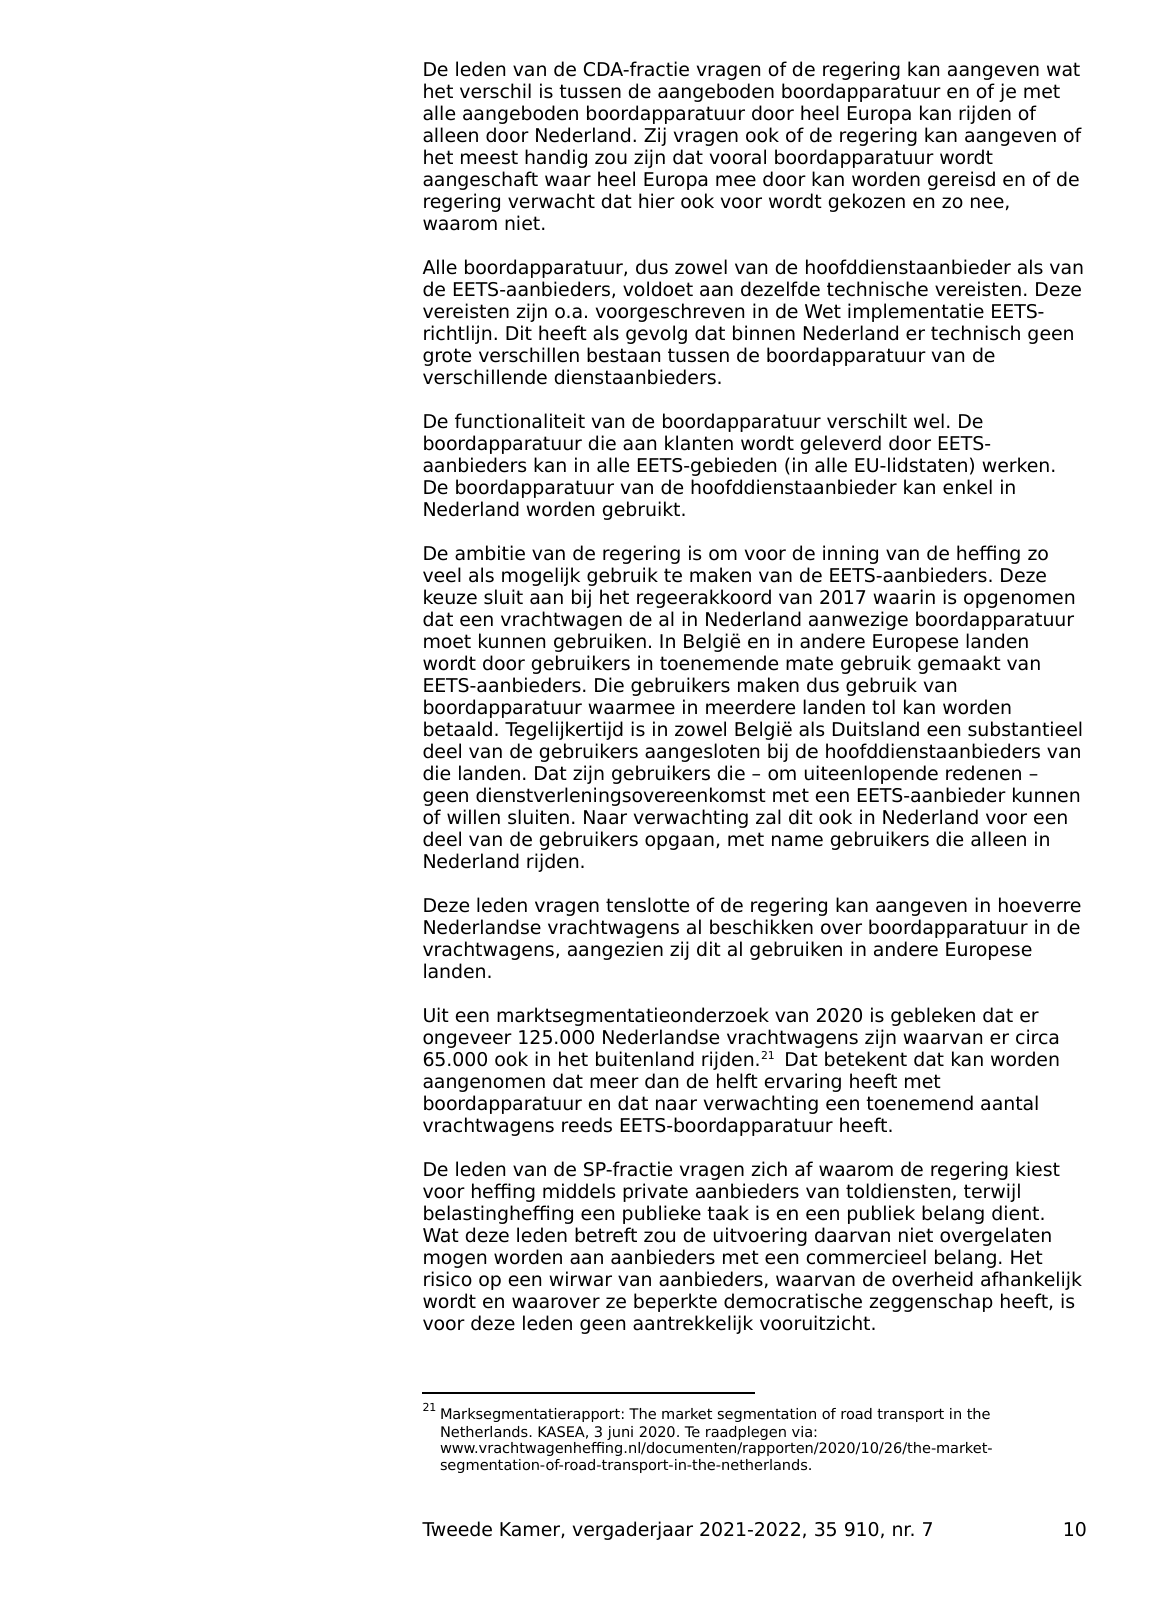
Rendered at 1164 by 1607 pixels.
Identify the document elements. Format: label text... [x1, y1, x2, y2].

text Marksegmentatierapport: The market segmentation of road transport in the Netherlands. KASEA, 3 juni 2020. Te raadplegen via: www.vrachtwagenheffing.nl/documenten/rapporten/2020/10/26/the-market-segmentation-of-road-transport-in-the-netherlands. [422, 1402, 1087, 1474]
text De functionaliteit van de boordapparatuur verschilt wel. De boordapparatuur die aan klanten wordt geleverd door EETS-aanbieders kan in alle EETS-gebieden (in alle EU-lidstaten) werken. De boordapparatuur van de hoofddienstaanbieder kan enkel in Nederland worden gebruikt. [422, 411, 1087, 521]
text Alle boordapparatuur, dus zowel van de hoofddienstaanbieder als van de EETS-aanbieders, voldoet aan dezelfde technische vereisten. Deze vereisten zijn o.a. voorgeschreven in de Wet implementatie EETS-richtlijn. Dit heeft als gevolg dat binnen Nederland er technisch geen grote verschillen bestaan tussen de boordapparatuur van de verschillende dienstaanbieders. [422, 257, 1087, 389]
text De leden van de CDA-fractie vragen of de regering kan aangeven wat het verschil is tussen de aangeboden boordapparatuur en of je met alle aangeboden boordapparatuur door heel Europa kan rijden of alleen door Nederland. Zij vragen ook of de regering kan aangeven of het meest handig zou zijn dat vooral boordapparatuur wordt aangeschaft waar heel Europa mee door kan worden gereisd en of de regering verwacht dat hier ook voor wordt gekozen en zo nee, waarom niet. [422, 59, 1087, 235]
text De leden van de SP-fractie vragen zich af waarom de regering kiest voor heffing middels private aanbieders van toldiensten, terwijl belastingheffing een publieke taak is en een publiek belang dient. Wat deze leden betreft zou de uitvoering daarvan niet overgelaten mogen worden aan aanbieders met een commercieel belang. Het risico op een wirwar van aanbieders, waarvan de overheid afhankelijk wordt en waarover ze beperkte democratische zeggenschap heeft, is voor deze leden geen aantrekkelijk vooruitzicht. [422, 1159, 1087, 1335]
text Uit een marktsegmentatieonderzoek van 2020 is gebleken dat er ongeveer 125.000 Nederlandse vrachtwagens zijn waarvan er circa 65.000 ook in het buitenland rijden. Dat betekent dat kan worden aangenomen dat meer dan de helft ervaring heeft met boordapparatuur en dat naar verwachting een toenemend aantal vrachtwagens reeds EETS-boordapparatuur heeft. [422, 1005, 1087, 1137]
text De ambitie van de regering is om voor de inning van de heffing zo veel als mogelijk gebruik te maken van de EETS-aanbieders. Deze keuze sluit aan bij het regeerakkoord van 2017 waarin is opgenomen dat een vrachtwagen de al in Nederland aanwezige boordapparatuur moet kunnen gebruiken. In België en in andere Europese landen wordt door gebruikers in toenemende mate gebruik gemaakt van EETS-aanbieders. Die gebruikers maken dus gebruik van boordapparatuur waarmee in meerdere landen tol kan worden betaald. Tegelijkertijd is in zowel België als Duitsland een substantieel deel van de gebruikers aangesloten bij de hoofddienstaanbieders van die landen. Dat zijn gebruikers die – om uiteenlopende redenen – geen dienstverleningsovereenkomst met een EETS-aanbieder kunnen of willen sluiten. Naar verwachting zal dit ook in Nederland voor een deel van de gebruikers opgaan, met name gebruikers die alleen in Nederland rijden. [422, 543, 1087, 873]
text Deze leden vragen tenslotte of de regering kan aangeven in hoeverre Nederlandse vrachtwagens al beschikken over boordapparatuur in de vrachtwagens, aangezien zij dit al gebruiken in andere Europese landen. [422, 895, 1087, 983]
